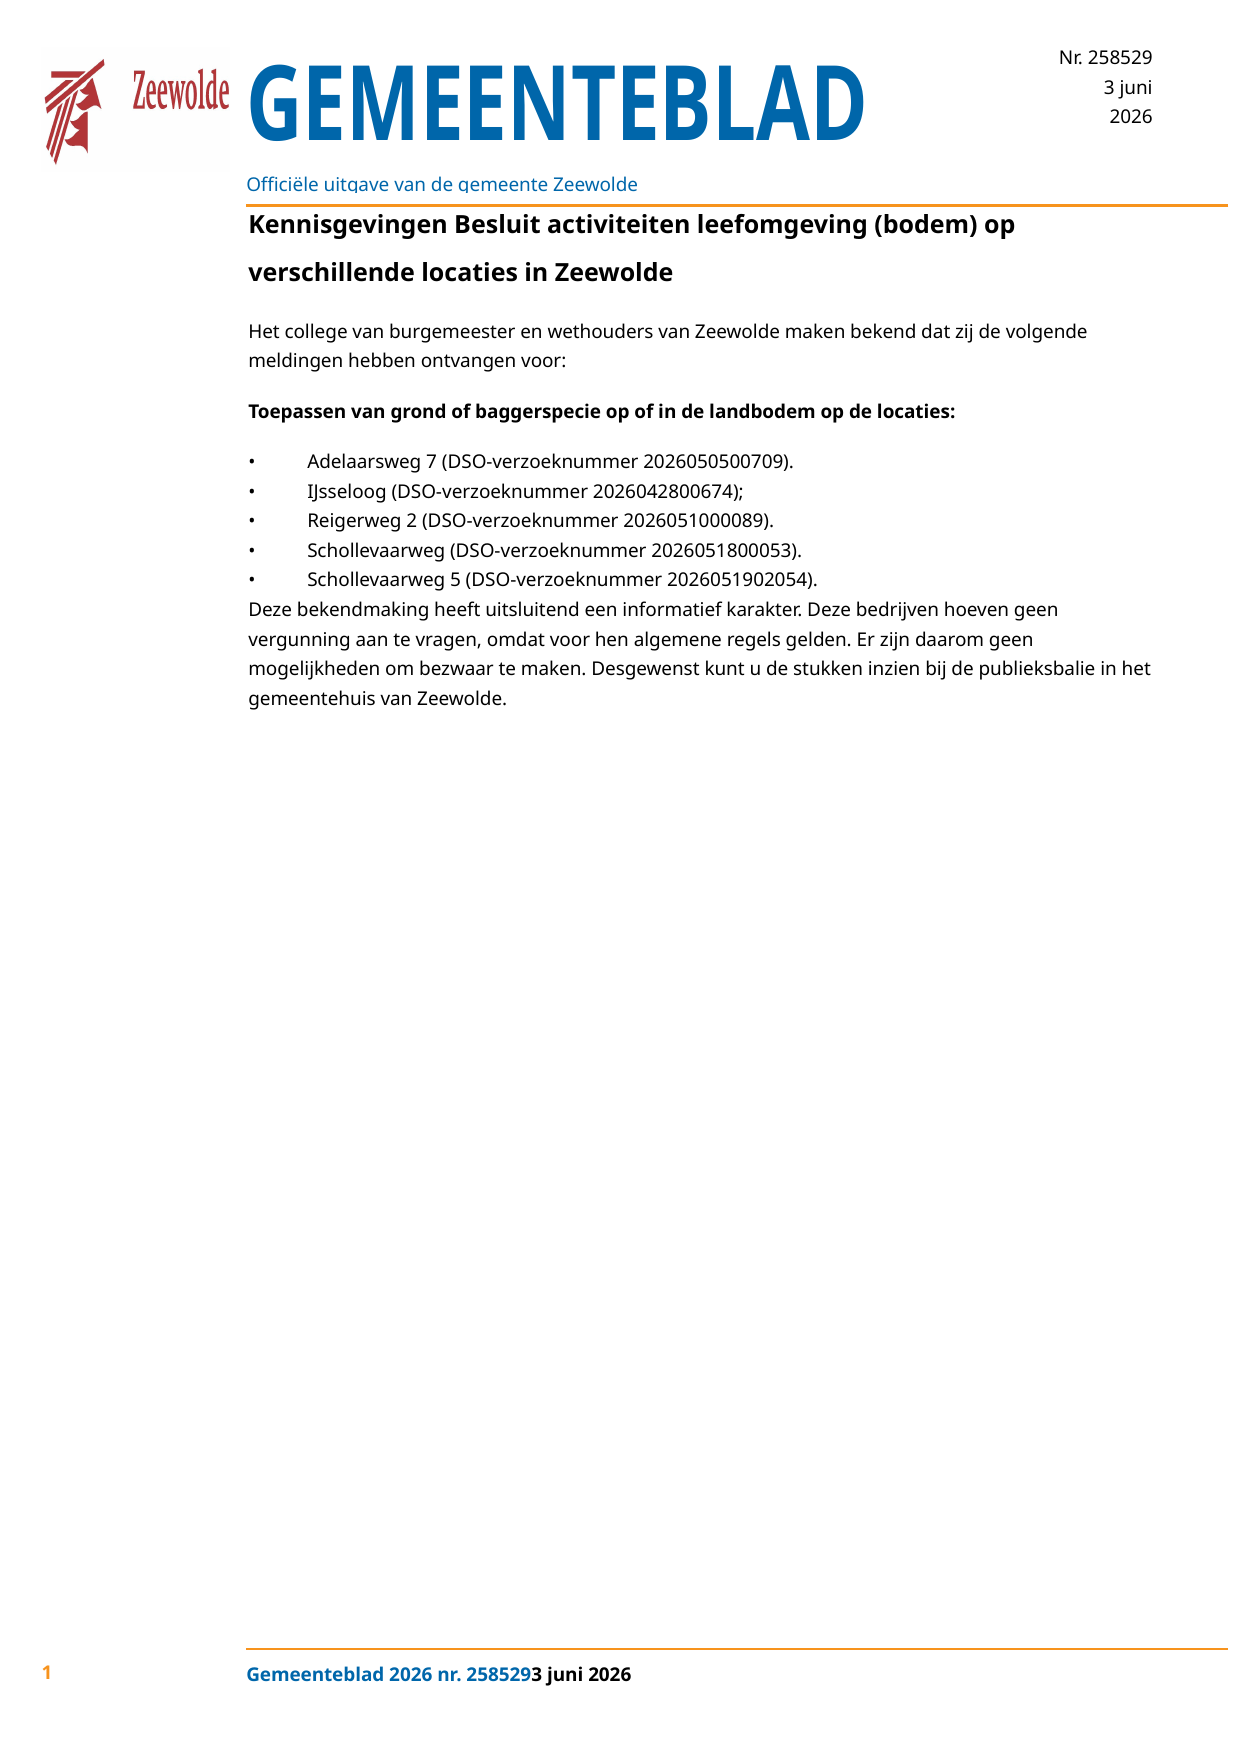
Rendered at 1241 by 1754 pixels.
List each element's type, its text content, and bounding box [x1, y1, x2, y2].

picture [41, 47, 231, 172]
text Deze bekendmaking heeft uitsluitend een informatief karakter. Deze bedrijven hoeven geen vergunning aan te vragen, omdat voor hen algemene regels gelden. Er zijn daarom geen mogelijkheden om bezwaar te maken. Desgewenst kunt u de stukken inzien bij de publieksbalie in het gemeentehuis van Zeewolde. [248, 596, 1152, 711]
list Reigerweg 2 (DSO-verzoeknummer 2026051000089). [248, 507, 1152, 533]
text Toepassen van grond of baggerspecie op of in de landbodem op de locaties: [248, 398, 1152, 424]
list IJsseloog (DSO-verzoeknummer 2026042800674); [248, 478, 1152, 504]
list Adelaarsweg 7 (DSO-verzoeknummer 2026050500709). [248, 448, 1152, 474]
text Kennisgevingen Besluit activiteiten leefomgeving (bodem) op verschillende locaties in Zeewolde [248, 207, 1152, 288]
text Het college van burgemeester en wethouders van Zeewolde maken bekend dat zij de volgende meldingen hebben ontvangen voor: [248, 318, 1152, 373]
list Schollevaarweg 5 (DSO-verzoeknummer 2026051902054). [248, 567, 1152, 592]
list Schollevaarweg (DSO-verzoeknummer 2026051800053). [248, 537, 1152, 563]
